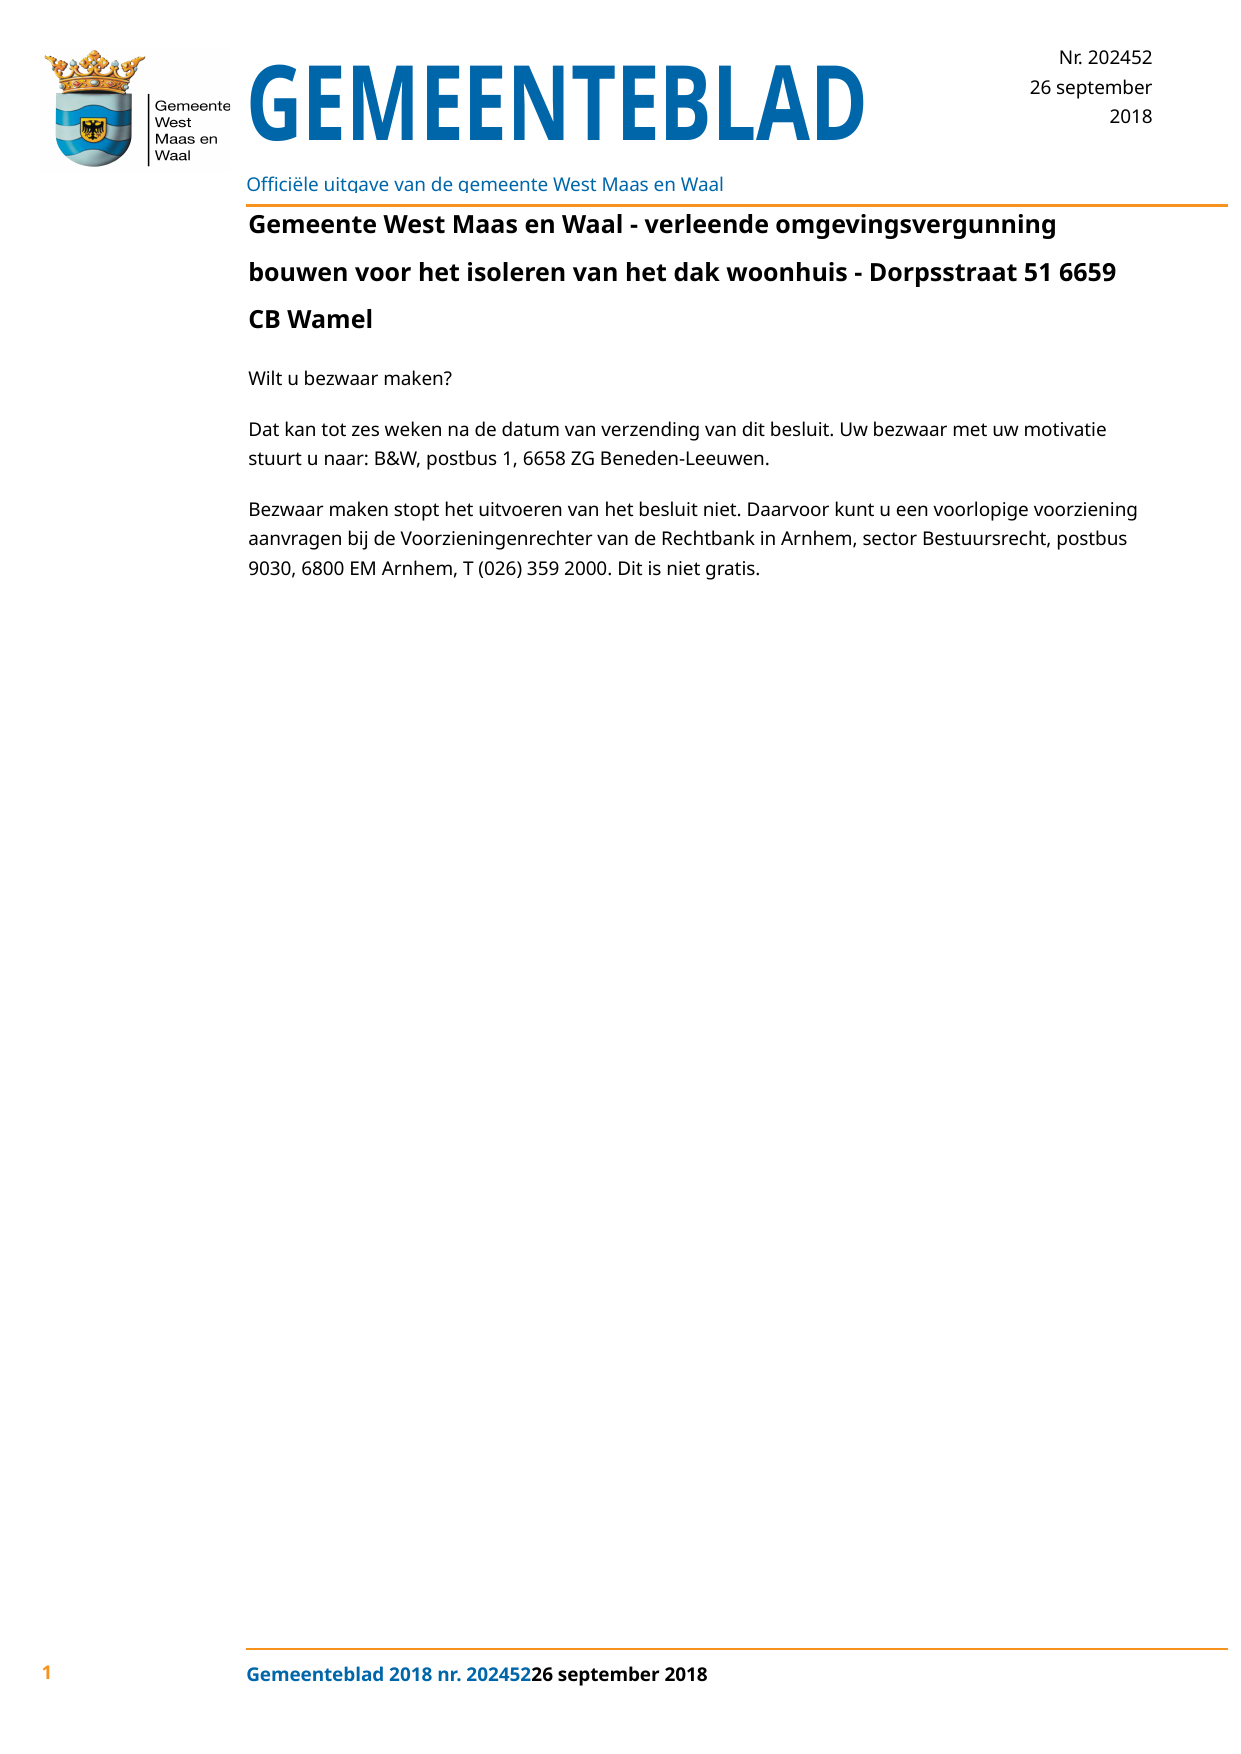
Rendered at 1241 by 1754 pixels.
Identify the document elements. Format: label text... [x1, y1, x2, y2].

picture [41, 47, 231, 172]
text Gemeente West Maas en Waal - verleende omgevingsvergunning bouwen voor het isoleren van het dak woonhuis - Dorpsstraat 51 6659 CB Wamel [248, 207, 1152, 336]
text Wilt u bezwaar maken? [248, 366, 1152, 391]
text Bezwaar maken stopt het uitvoeren van het besluit niet. Daarvoor kunt u een voorlopige voorziening aanvragen bij de Voorzieningenrechter van de Rechtbank in Arnhem, sector Bestuursrecht, postbus 9030, 6800 EM Arnhem, T (026) 359 2000. Dit is niet gratis. [248, 496, 1152, 581]
text Dat kan tot zes weken na de datum van verzending van dit besluit. Uw bezwaar met uw motivatie stuurt u naar: B&W, postbus 1, 6658 ZG Beneden-Leeuwen. [248, 416, 1152, 471]
